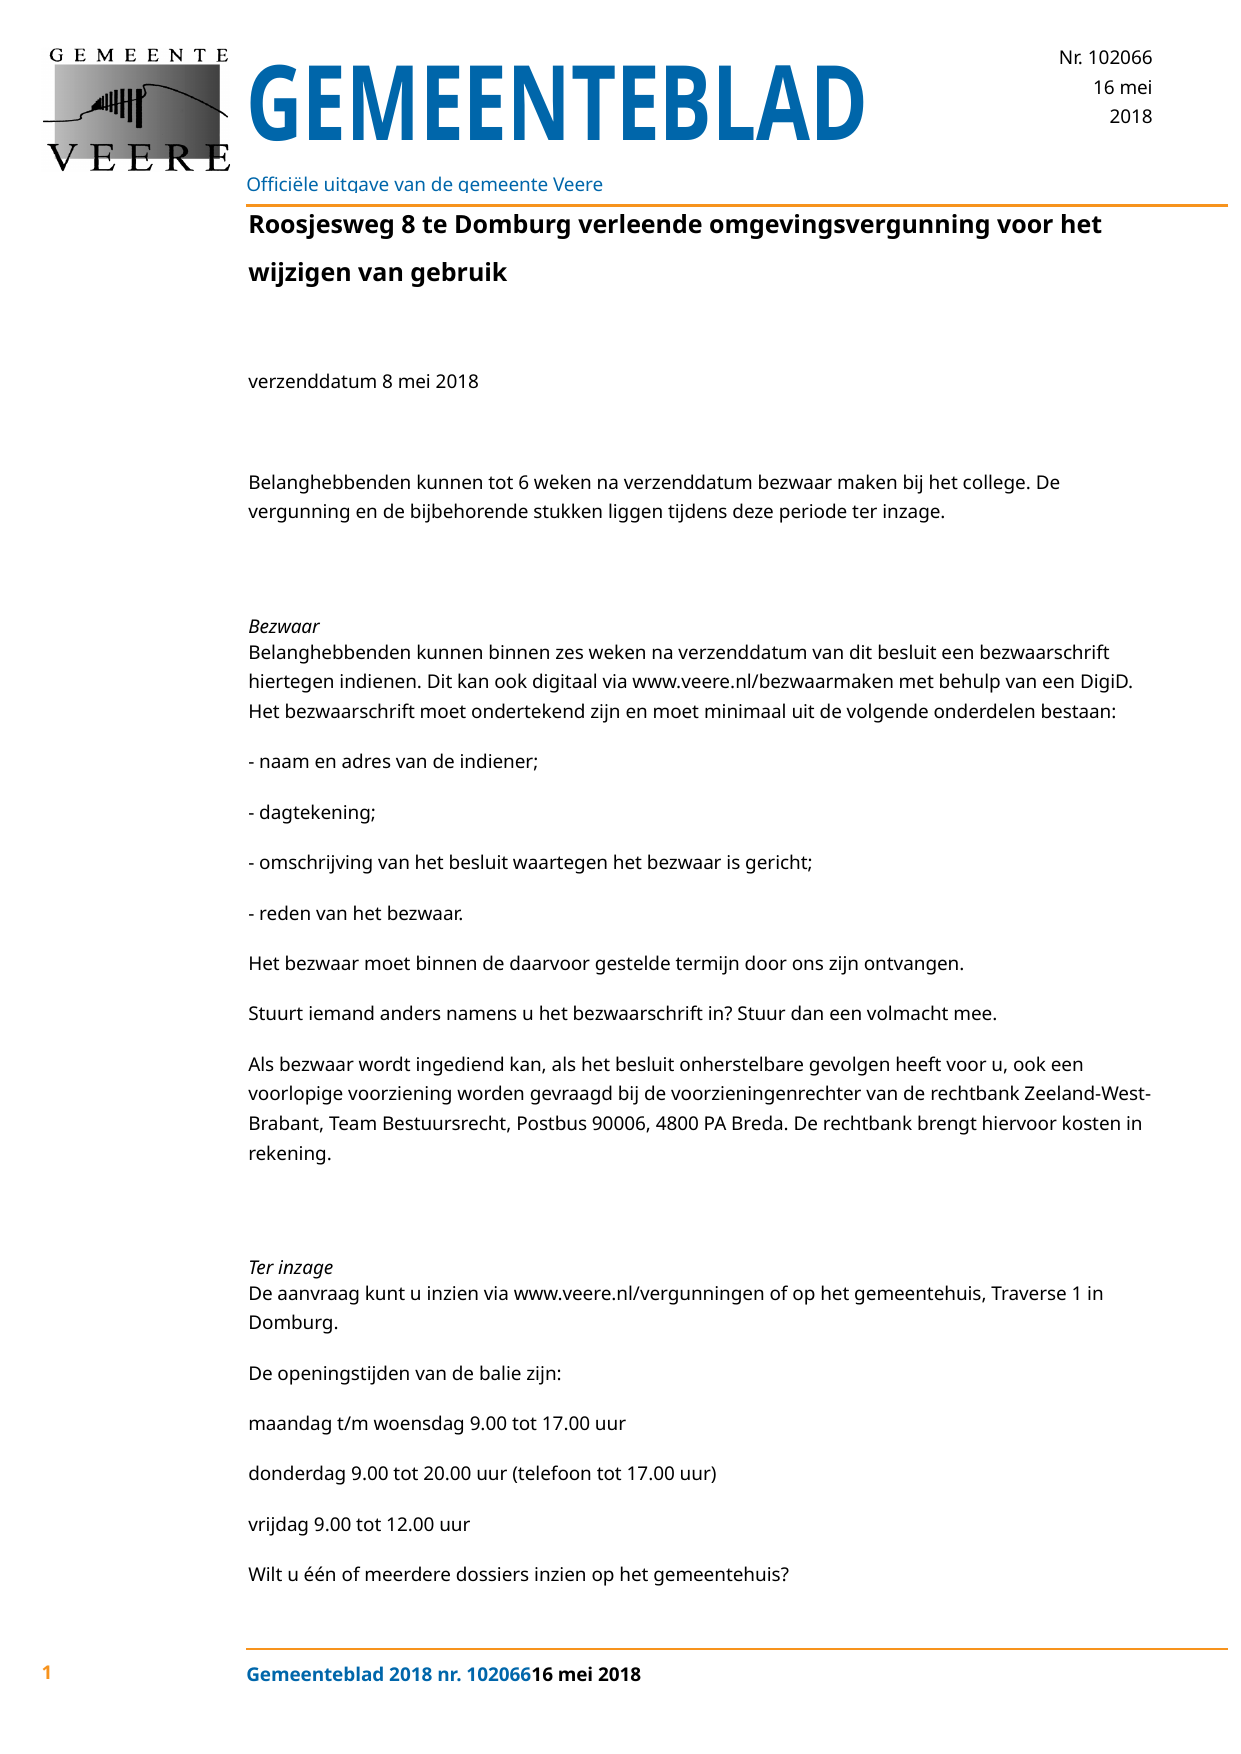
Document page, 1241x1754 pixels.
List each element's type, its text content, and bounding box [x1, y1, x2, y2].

text De openingstijden van de balie zijn: [248, 1360, 1152, 1386]
text - omschrijving van het besluit waartegen het bezwaar is gericht; [248, 849, 1152, 875]
text verzenddatum 8 mei 2018 [248, 368, 1152, 394]
text Belanghebbenden kunnen binnen zes weken na verzenddatum van dit besluit een bezwaarschrift hiertegen indienen. Dit kan ook digitaal via www.veere.nl/bezwaarmaken met behulp van een DigiD. Het bezwaarschrift moet ondertekend zijn en moet minimaal uit de volgende onderdelen bestaan: [248, 639, 1152, 724]
text Roosjesweg 8 te Domburg verleende omgevingsvergunning voor het wijzigen van gebruik [248, 207, 1152, 288]
text - naam en adres van de indiener; [248, 748, 1152, 774]
text donderdag 9.00 tot 20.00 uur (telefoon tot 17.00 uur) [248, 1461, 1152, 1486]
text maandag t/m woensdag 9.00 tot 17.00 uur [248, 1410, 1152, 1436]
text Belanghebbenden kunnen tot 6 weken na verzenddatum bezwaar maken bij het college. De vergunning en de bijbehorende stukken liggen tijdens deze periode ter inzage. [248, 469, 1152, 524]
text Stuurt iemand anders namens u het bezwaarschrift in? Stuur dan een volmacht mee. [248, 1001, 1152, 1026]
text Bezwaar [248, 613, 1152, 639]
picture [41, 47, 231, 172]
text Het bezwaar moet binnen de daarvoor gestelde termijn door ons zijn ontvangen. [248, 950, 1152, 976]
text Wilt u één of meerdere dossiers inzien op het gemeentehuis? [248, 1561, 1152, 1587]
text - reden van het bezwaar. [248, 900, 1152, 925]
text De aanvraag kunt u inzien via www.veere.nl/vergunningen of op het gemeentehuis, Traverse 1 in Domburg. [248, 1280, 1152, 1335]
text - dagtekening; [248, 799, 1152, 824]
text vrijdag 9.00 tot 12.00 uur [248, 1511, 1152, 1537]
text Ter inzage [248, 1254, 1152, 1280]
text Als bezwaar wordt ingediend kan, als het besluit onherstelbare gevolgen heeft voor u, ook een voorlopige voorziening worden gevraagd bij de voorzieningenrechter van de rechtbank Zeeland-West-Brabant, Team Bestuursrecht, Postbus 90006, 4800 PA Breda. De rechtbank brengt hiervoor kosten in rekening. [248, 1051, 1152, 1165]
